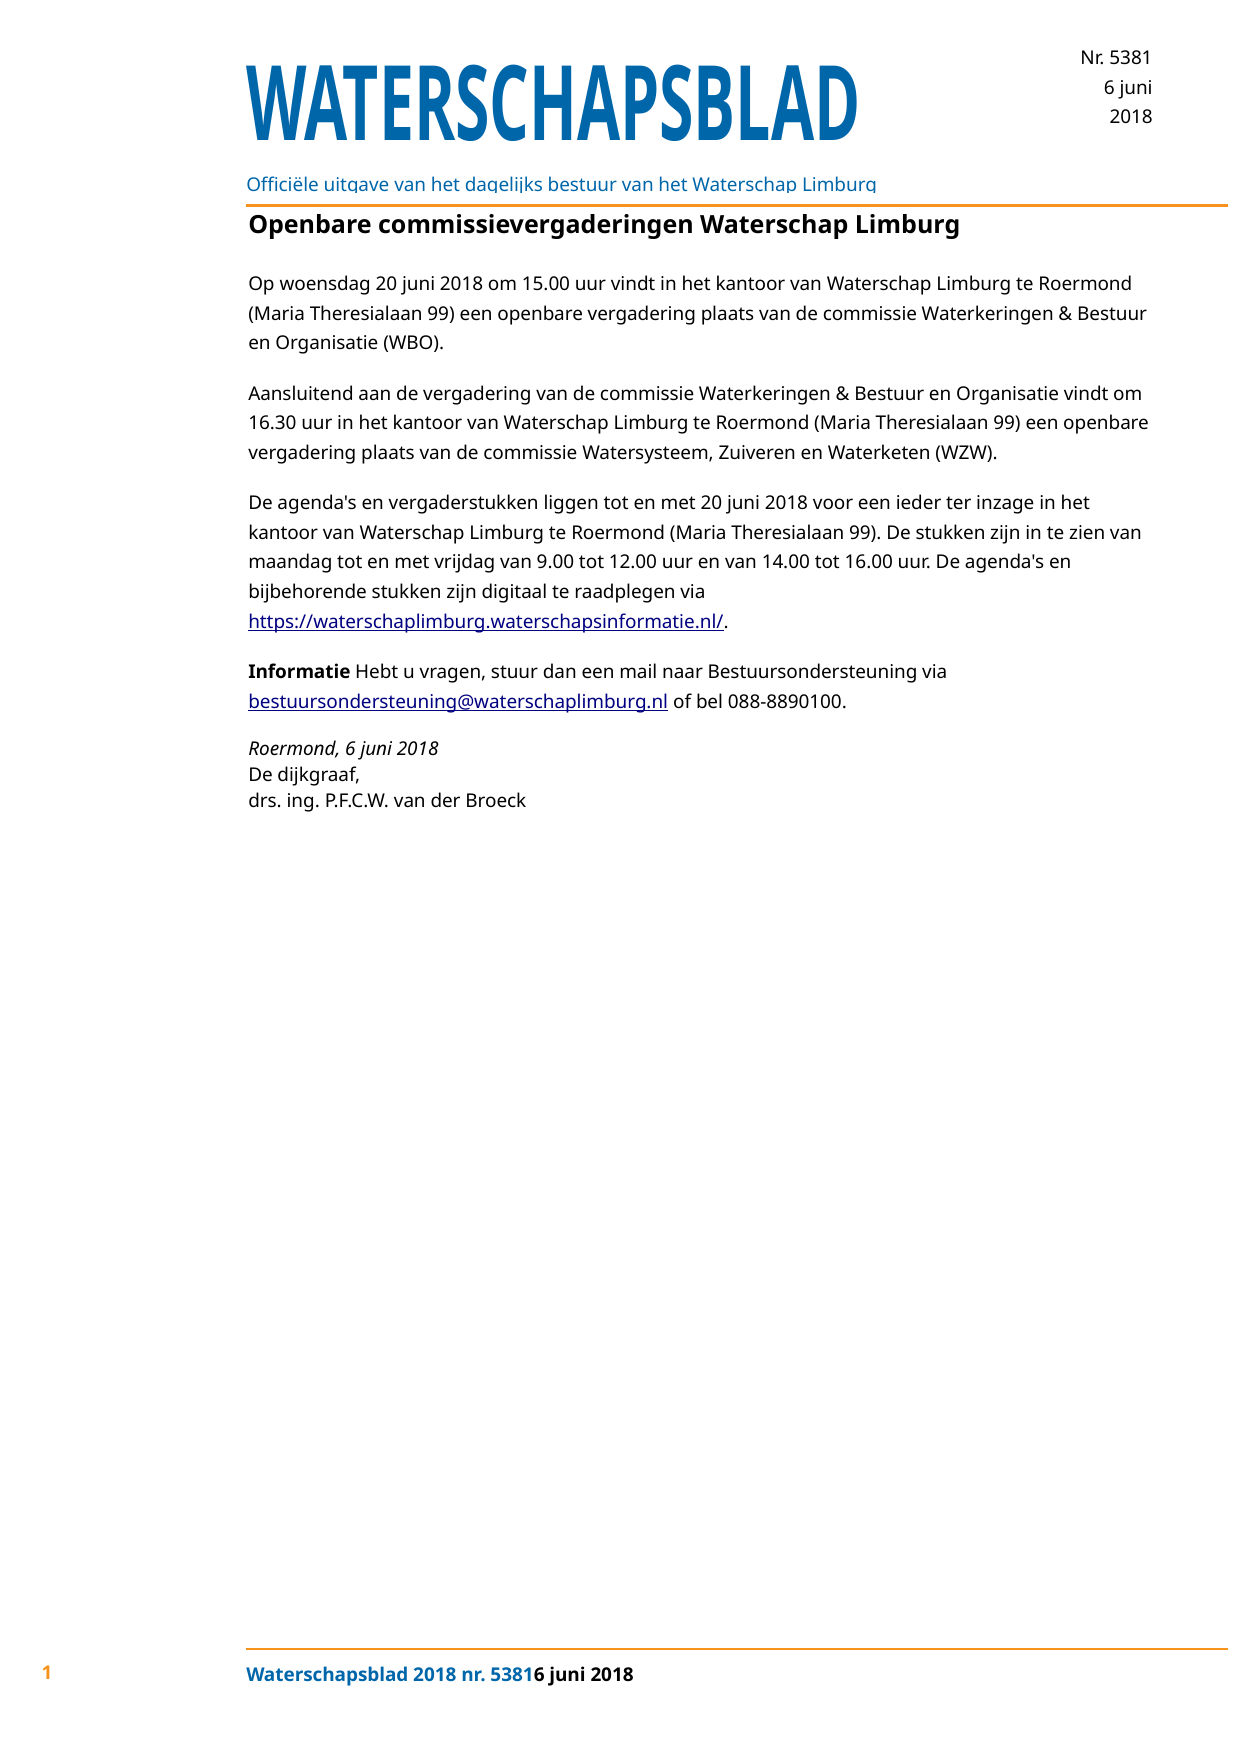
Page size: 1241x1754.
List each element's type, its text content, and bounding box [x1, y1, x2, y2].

text Openbare commissievergaderingen Waterschap Limburg [248, 207, 1152, 241]
text Roermond, 6 juni 2018 [248, 736, 1152, 761]
picture [41, 47, 231, 172]
text Op woensdag 20 juni 2018 om 15.00 uur vindt in het kantoor van Waterschap Limburg te Roermond (Maria Theresialaan 99) een openbare vergadering plaats van de commissie Waterkeringen & Bestuur en Organisatie (WBO). [248, 270, 1152, 355]
text De dijkgraaf, [248, 761, 1152, 787]
text De agenda's en vergaderstukken liggen tot en met 20 juni 2018 voor een ieder ter inzage in het kantoor van Waterschap Limburg te Roermond (Maria Theresialaan 99). De stukken zijn in te zien van maandag tot en met vrijdag van 9.00 tot 12.00 uur en van 14.00 tot 16.00 uur. De agenda's en bijbehorende stukken zijn digitaal te raadplegen via https://waterschaplimburg.waterschapsinformatie.nl/. [248, 489, 1152, 633]
text drs. ing. P.F.C.W. van der Broeck [248, 787, 1152, 813]
text Informatie Hebt u vragen, stuur dan een mail naar Bestuursondersteuning via bestuursondersteuning@waterschaplimburg.nl of bel 088-8890100. [248, 658, 1152, 713]
text Aansluitend aan de vergadering van de commissie Waterkeringen & Bestuur en Organisatie vindt om 16.30 uur in het kantoor van Waterschap Limburg te Roermond (Maria Theresialaan 99) een openbare vergadering plaats van de commissie Watersysteem, Zuiveren en Waterketen (WZW). [248, 380, 1152, 465]
